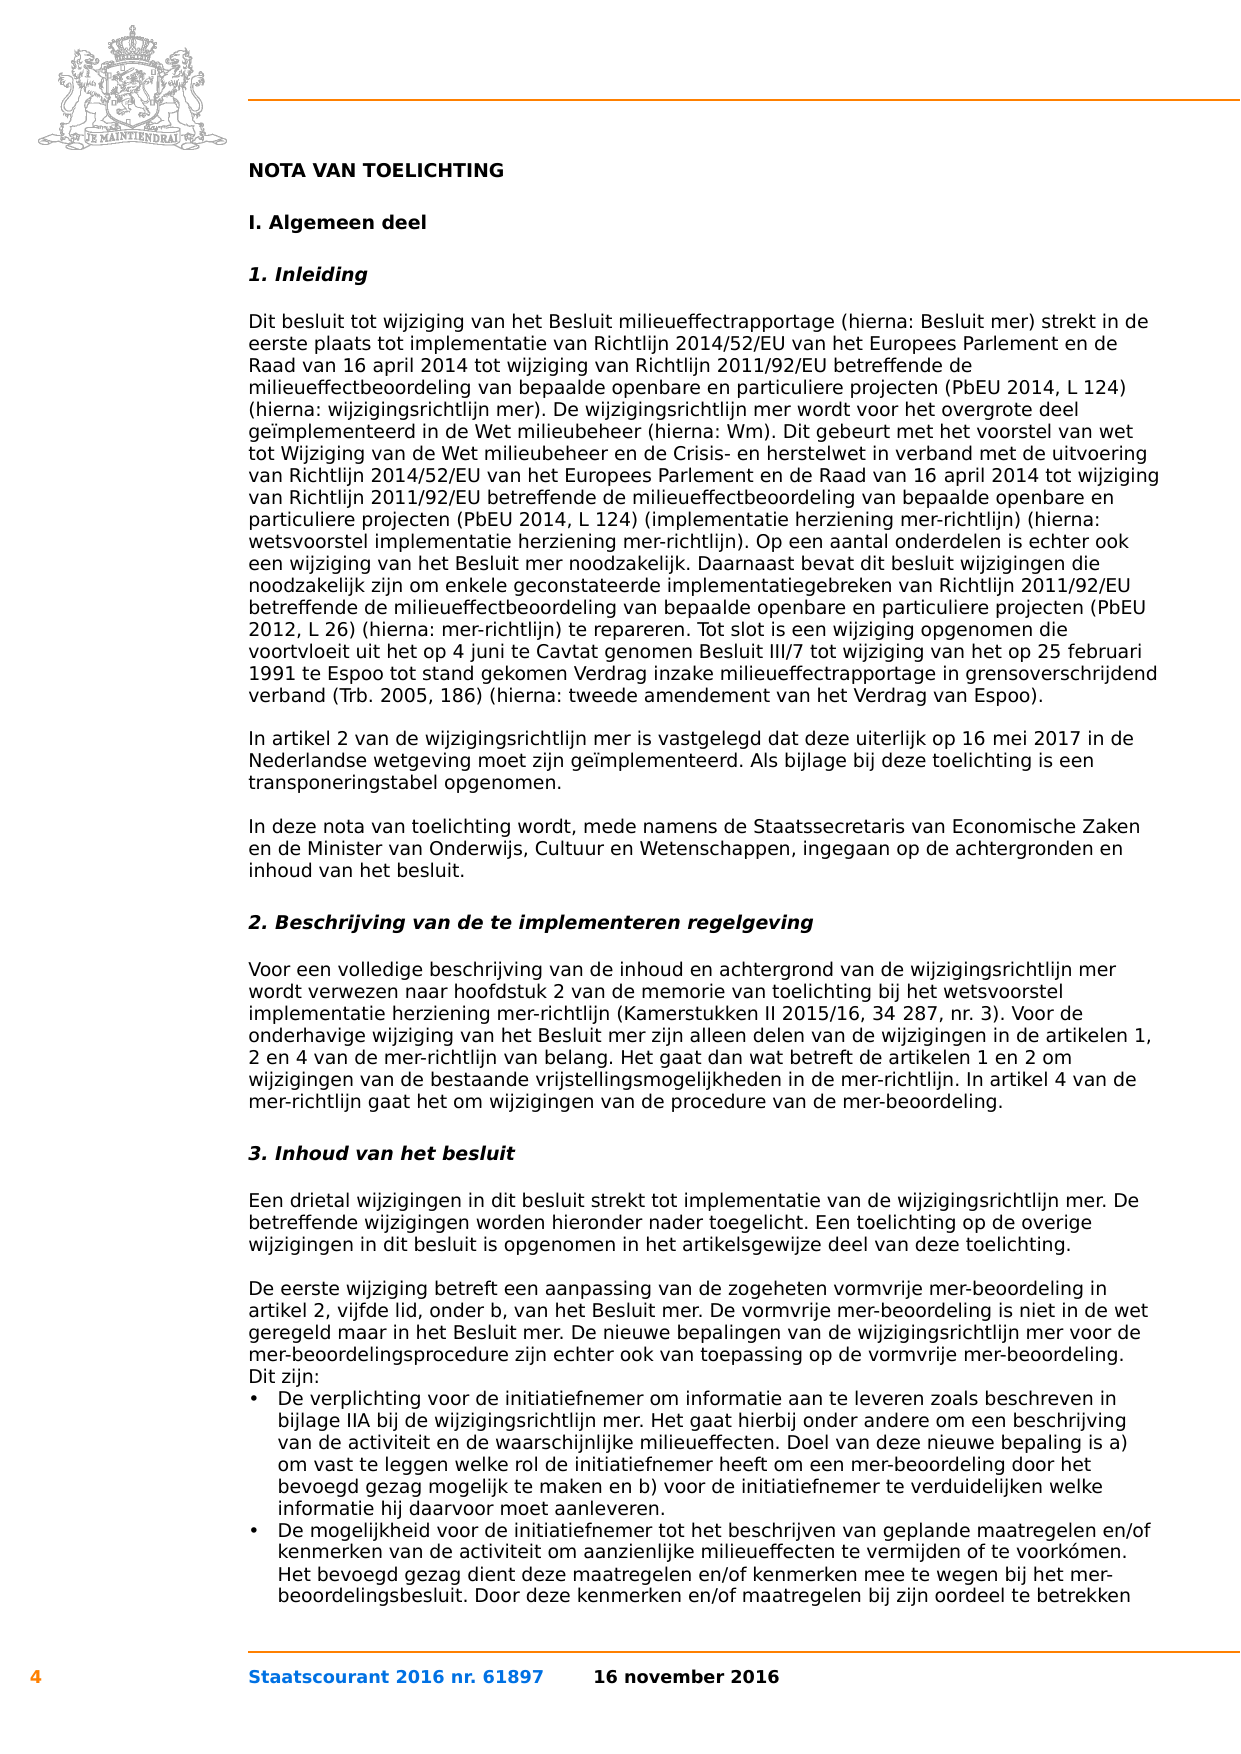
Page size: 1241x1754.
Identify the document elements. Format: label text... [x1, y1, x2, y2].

subtitle NOTA VAN TOELICHTING [248, 160, 1163, 182]
text Voor een volledige beschrijving van de inhoud en achtergrond van de wijzigingsrichtlijn mer wordt verwezen naar hoofdstuk 2 van de memorie van toelichting bij het wetsvoorstel implementatie herziening mer-richtlijn (Kamerstukken II 2015/16, 34 287, nr. 3). Voor de onderhavige wijziging van het Besluit mer zijn alleen delen van de wijzigingen in de artikelen 1, 2 en 4 van de mer-richtlijn van belang. Het gaat dan wat betreft de artikelen 1 en 2 om wijzigingen van de bestaande vrijstellingsmogelijkheden in de mer-richtlijn. In artikel 4 van de mer-richtlijn gaat het om wijzigingen van de procedure van de mer-beoordeling. [248, 959, 1163, 1113]
subtitle 2. Beschrijving van de te implementeren regelgeving [248, 912, 1163, 934]
text Dit zijn: [248, 1366, 1163, 1388]
text In deze nota van toelichting wordt, mede namens de Staatssecretaris van Economische Zaken en de Minister van Onderwijs, Cultuur en Wetenschappen, ingegaan op de achtergronden en inhoud van het besluit. [248, 816, 1163, 882]
subtitle 3. Inhoud van het besluit [248, 1143, 1163, 1165]
text • De verplichting voor de initiatiefnemer om informatie aan te leveren zoals beschreven in bijlage IIA bij de wijzigingsrichtlijn mer. Het gaat hierbij onder andere om een beschrijving van de activiteit en de waarschijnlijke milieueffecten. Doel van deze nieuwe bepaling is a) om vast te leggen welke rol de initiatiefnemer heeft om een mer-beoordeling door het bevoegd gezag mogelijk te maken en b) voor de initiatiefnemer te verduidelijken welke informatie hij daarvoor moet aanleveren. [248, 1388, 1163, 1519]
text • De mogelijkheid voor de initiatiefnemer tot het beschrijven van geplande maatregelen en/of kenmerken van de activiteit om aanzienlijke milieueffecten te vermijden of te voorkómen. Het bevoegd gezag dient deze maatregelen en/of kenmerken mee te wegen bij het mer-beoordelingsbesluit. Door deze kenmerken en/of maatregelen bij zijn oordeel te betrekken [248, 1519, 1163, 1607]
text In artikel 2 van de wijzigingsrichtlijn mer is vastgelegd dat deze uiterlijk op 16 mei 2017 in de Nederlandse wetgeving moet zijn geïmplementeerd. Als bijlage bij deze toelichting is een transponeringstabel opgenomen. [248, 728, 1163, 794]
text Een drietal wijzigingen in dit besluit strekt tot implementatie van de wijzigingsrichtlijn mer. De betreffende wijzigingen worden hieronder nader toegelicht. Een toelichting op de overige wijzigingen in dit besluit is opgenomen in het artikelsgewijze deel van deze toelichting. [248, 1190, 1163, 1256]
text Dit besluit tot wijziging van het Besluit milieueffectrapportage (hierna: Besluit mer) strekt in de eerste plaats tot implementatie van Richtlijn 2014/52/EU van het Europees Parlement en de Raad van 16 april 2014 tot wijziging van Richtlijn 2011/92/EU betreffende de milieueffectbeoordeling van bepaalde openbare en particuliere projecten (PbEU 2014, L 124) (hierna: wijzigingsrichtlijn mer). De wijzigingsrichtlijn mer wordt voor het overgrote deel geïmplementeerd in de Wet milieubeheer (hierna: Wm). Dit gebeurt met het voorstel van wet tot Wijziging van de Wet milieubeheer en de Crisis- en herstelwet in verband met de uitvoering van Richtlijn 2014/52/EU van het Europees Parlement en de Raad van 16 april 2014 tot wijziging van Richtlijn 2011/92/EU betreffende de milieueffectbeoordeling van bepaalde openbare en particuliere projecten (PbEU 2014, L 124) (implementatie herziening mer-richtlijn) (hierna: wetsvoorstel implementatie herziening mer-richtlijn). Op een aantal onderdelen is echter ook een wijziging van het Besluit mer noodzakelijk. Daarnaast bevat dit besluit wijzigingen die noodzakelijk zijn om enkele geconstateerde implementatiegebreken van Richtlijn 2011/92/EU betreffende de milieueffectbeoordeling van bepaalde openbare en particuliere projecten (PbEU 2012, L 26) (hierna: mer-richtlijn) te repareren. Tot slot is een wijziging opgenomen die voortvloeit uit het op 4 juni te Cavtat genomen Besluit III/7 tot wijziging van het op 25 februari 1991 te Espoo tot stand gekomen Verdrag inzake milieueffectrapportage in grensoverschrijdend verband (Trb. 2005, 186) (hierna: tweede amendement van het Verdrag van Espoo). [248, 311, 1163, 706]
picture [38, 25, 227, 150]
text De eerste wijziging betreft een aanpassing van de zogeheten vormvrije mer-beoordeling in artikel 2, vijfde lid, onder b, van het Besluit mer. De vormvrije mer-beoordeling is niet in de wet geregeld maar in het Besluit mer. De nieuwe bepalingen van de wijzigingsrichtlijn mer voor de mer-beoordelingsprocedure zijn echter ook van toepassing op de vormvrije mer-beoordeling. [248, 1278, 1163, 1366]
subtitle 1. Inleiding [248, 264, 1163, 286]
subtitle I. Algemeen deel [248, 212, 1163, 234]
